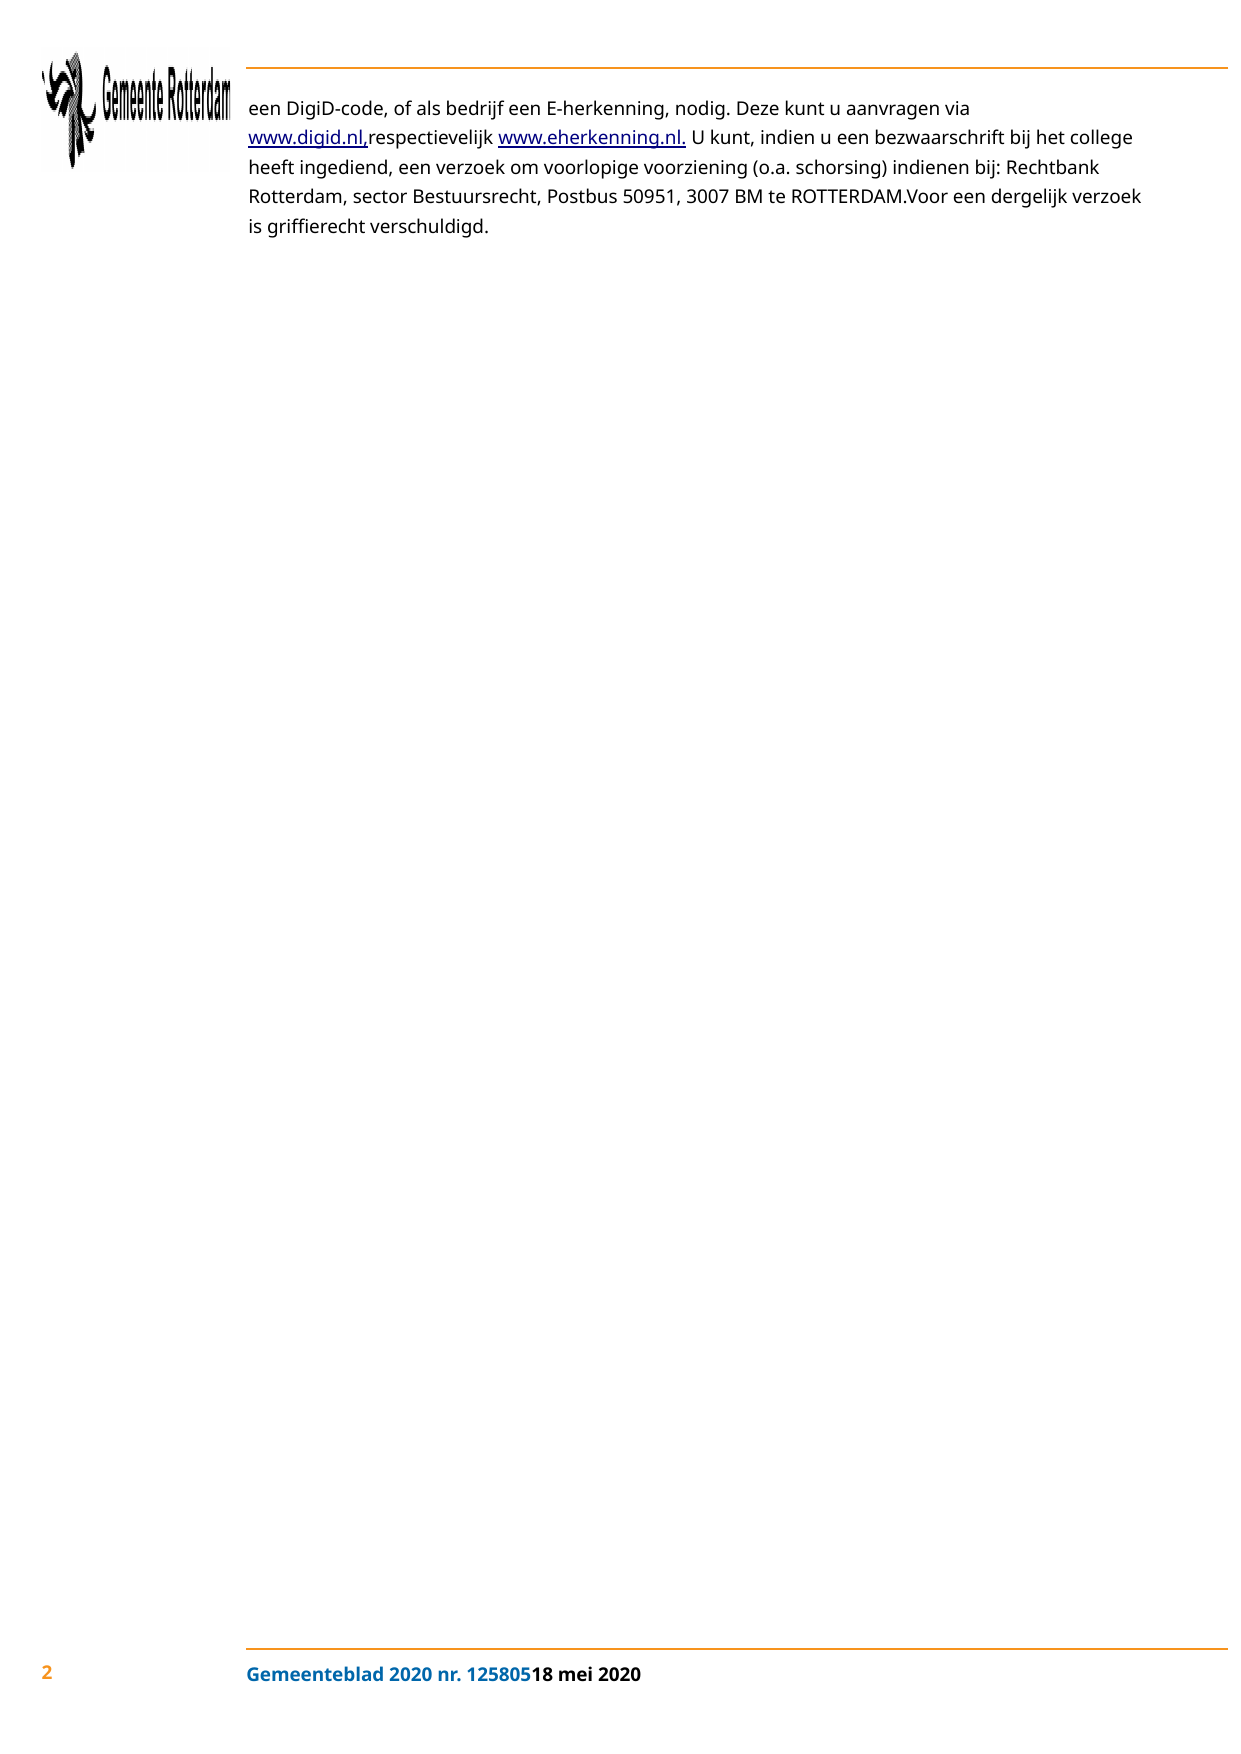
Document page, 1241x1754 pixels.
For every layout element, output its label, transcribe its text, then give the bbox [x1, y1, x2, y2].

text een DigiD-code, of als bedrijf een E-herkenning, nodig. Deze kunt u aanvragen via www.digid.nl,respectievelijk www.eherkenning.nl. U kunt, indien u een bezwaarschrift bij het college heeft ingediend, een verzoek om voorlopige voorziening (o.a. schorsing) indienen bij: Rechtbank Rotterdam, sector Bestuursrecht, Postbus 50951, 3007 BM te ROTTERDAM.Voor een dergelijk verzoek is griffierecht verschuldigd. [248, 95, 1152, 239]
picture [41, 47, 231, 172]
